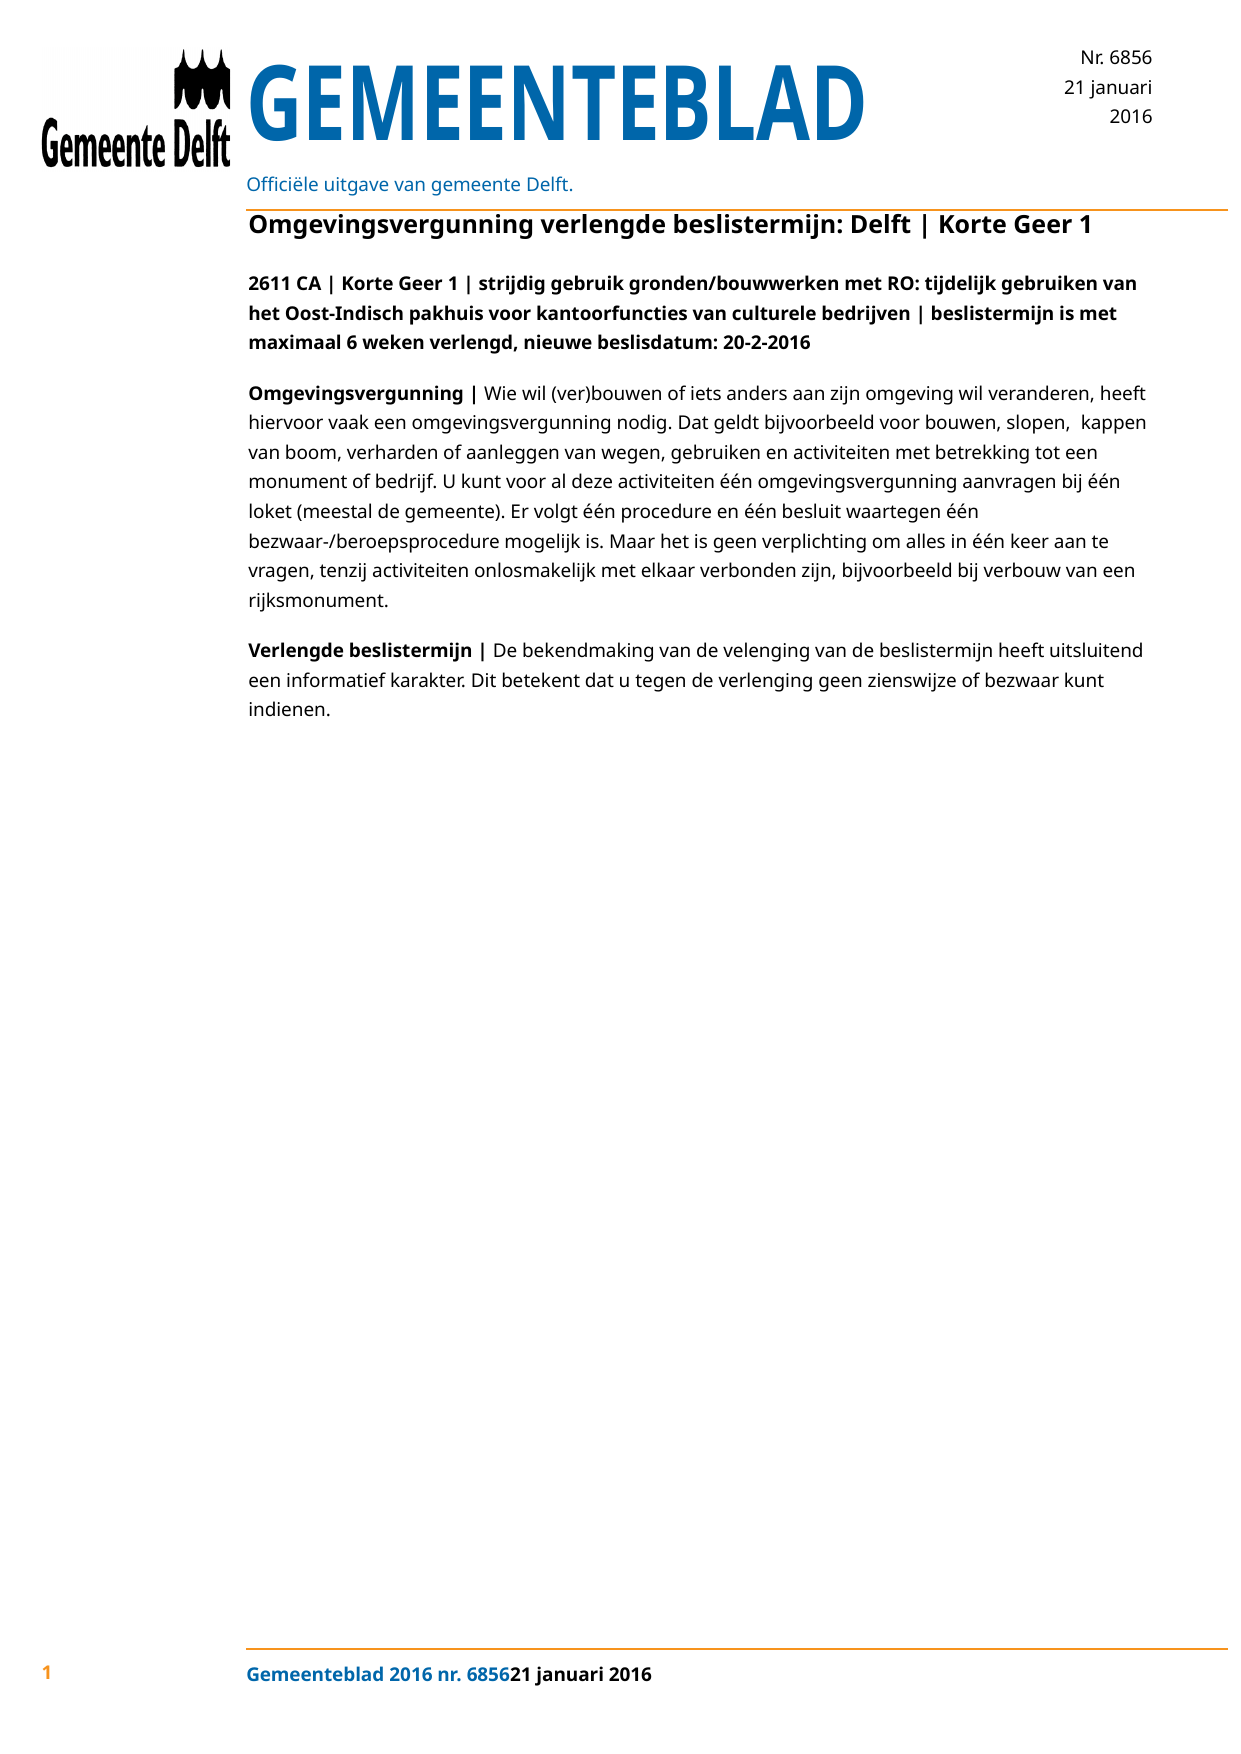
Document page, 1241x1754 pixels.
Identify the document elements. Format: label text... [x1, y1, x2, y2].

text Omgevingsvergunning verlengde beslistermijn: Delft | Korte Geer 1 [248, 211, 1152, 241]
picture [41, 47, 231, 172]
text Omgevingsvergunning | Wie wil (ver)bouwen of iets anders aan zijn omgeving wil veranderen, heeft hiervoor vaak een omgevingsvergunning nodig. Dat geldt bijvoorbeeld voor bouwen, slopen, kappen van boom, verharden of aanleggen van wegen, gebruiken en activiteiten met betrekking tot een monument of bedrijf. U kunt voor al deze activiteiten één omgevingsvergunning aanvragen bij één loket (meestal de gemeente). Er volgt één procedure en één besluit waartegen één bezwaar-/beroepsprocedure mogelijk is. Maar het is geen verplichting om alles in één keer aan te vragen, tenzij activiteiten onlosmakelijk met elkaar verbonden zijn, bijvoorbeeld bij verbouw van een rijksmonument. [248, 380, 1152, 613]
text 2611 CA | Korte Geer 1 | strijdig gebruik gronden/bouwwerken met RO: tijdelijk gebruiken van het Oost-Indisch pakhuis voor kantoorfuncties van culturele bedrijven | beslistermijn is met maximaal 6 weken verlengd, nieuwe beslisdatum: 20-2-2016 [248, 270, 1152, 355]
text Verlengde beslistermijn | De bekendmaking van de velenging van de beslistermijn heeft uitsluitend een informatief karakter. Dit betekent dat u tegen de verlenging geen zienswijze of bezwaar kunt indienen. [248, 637, 1152, 722]
